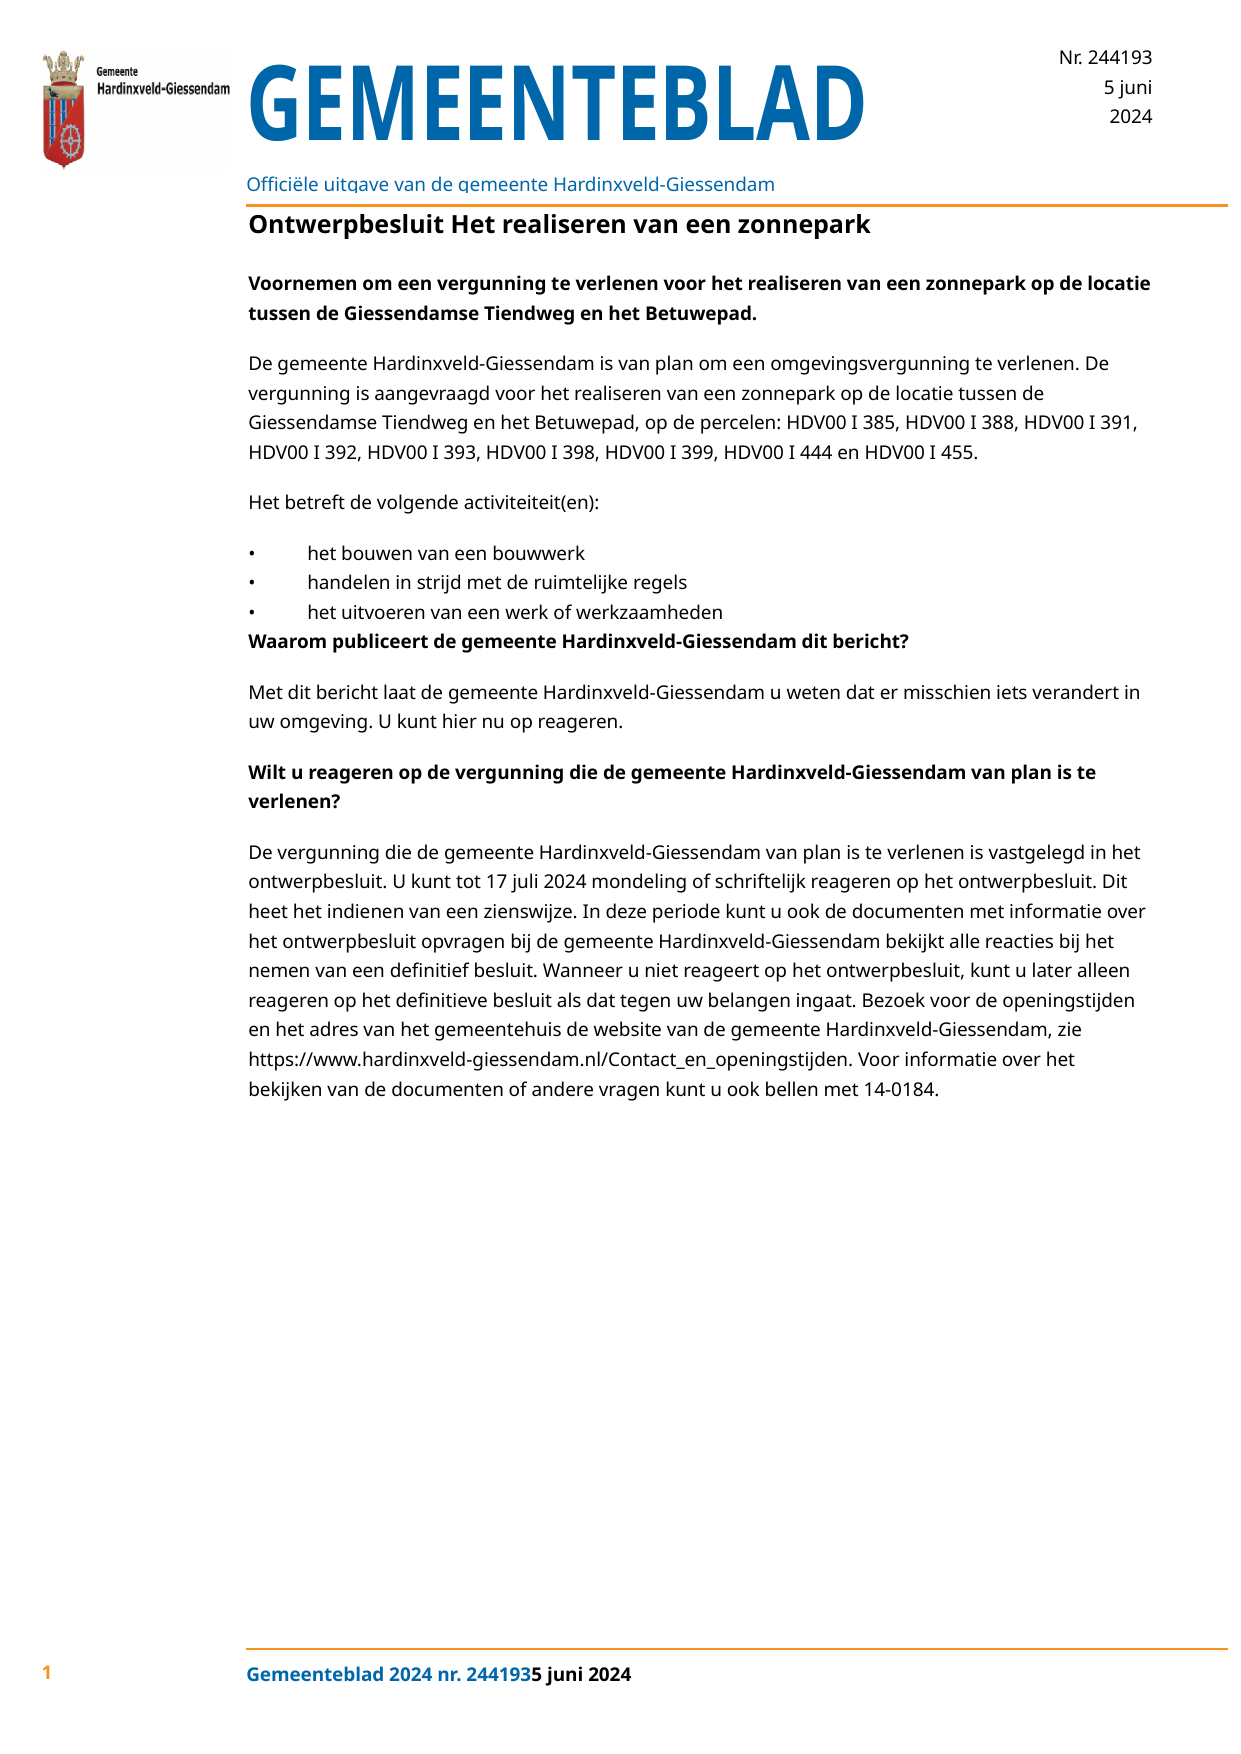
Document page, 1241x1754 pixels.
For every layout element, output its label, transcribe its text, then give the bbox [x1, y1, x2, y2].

list handelen in strijd met de ruimtelijke regels [248, 569, 1152, 595]
picture [41, 47, 231, 172]
text Met dit bericht laat de gemeente Hardinxveld-Giessendam u weten dat er misschien iets verandert in uw omgeving. U kunt hier nu op reageren. [248, 679, 1152, 734]
text De gemeente Hardinxveld-Giessendam is van plan om een omgevingsvergunning te verlenen. De vergunning is aangevraagd voor het realiseren van een zonnepark op de locatie tussen de Giessendamse Tiendweg en het Betuwepad, op de percelen: HDV00 I 385, HDV00 I 388, HDV00 I 391, HDV00 I 392, HDV00 I 393, HDV00 I 398, HDV00 I 399, HDV00 I 444 en HDV00 I 455. [248, 350, 1152, 465]
list het uitvoeren van een werk of werkzaamheden [248, 599, 1152, 625]
list het bouwen van een bouwwerk [248, 540, 1152, 566]
text Waarom publiceert de gemeente Hardinxveld-Giessendam dit bericht? [248, 629, 1152, 654]
text Voornemen om een vergunning te verlenen voor het realiseren van een zonnepark op de locatie tussen de Giessendamse Tiendweg en het Betuwepad. [248, 270, 1152, 326]
text Het betreft de volgende activiteiteit(en): [248, 489, 1152, 515]
text De vergunning die de gemeente Hardinxveld-Giessendam van plan is te verlenen is vastgelegd in het ontwerpbesluit. U kunt tot 17 juli 2024 mondeling of schriftelijk reageren op het ontwerpbesluit. Dit heet het indienen van een zienswijze. In deze periode kunt u ook de documenten met informatie over het ontwerpbesluit opvragen bij de gemeente Hardinxveld-Giessendam bekijkt alle reacties bij het nemen van een definitief besluit. Wanneer u niet reageert op het ontwerpbesluit, kunt u later alleen reageren op het definitieve besluit als dat tegen uw belangen ingaat. Bezoek voor de openingstijden en het adres van het gemeentehuis de website van de gemeente Hardinxveld-Giessendam, zie https://www.hardinxveld-giessendam.nl/Contact_en_openingstijden. Voor informatie over het bekijken van de documenten of andere vragen kunt u ook bellen met 14-0184. [248, 839, 1152, 1101]
text Ontwerpbesluit Het realiseren van een zonnepark [248, 207, 1152, 241]
text Wilt u reageren op de vergunning die de gemeente Hardinxveld-Giessendam van plan is te verlenen? [248, 759, 1152, 814]
